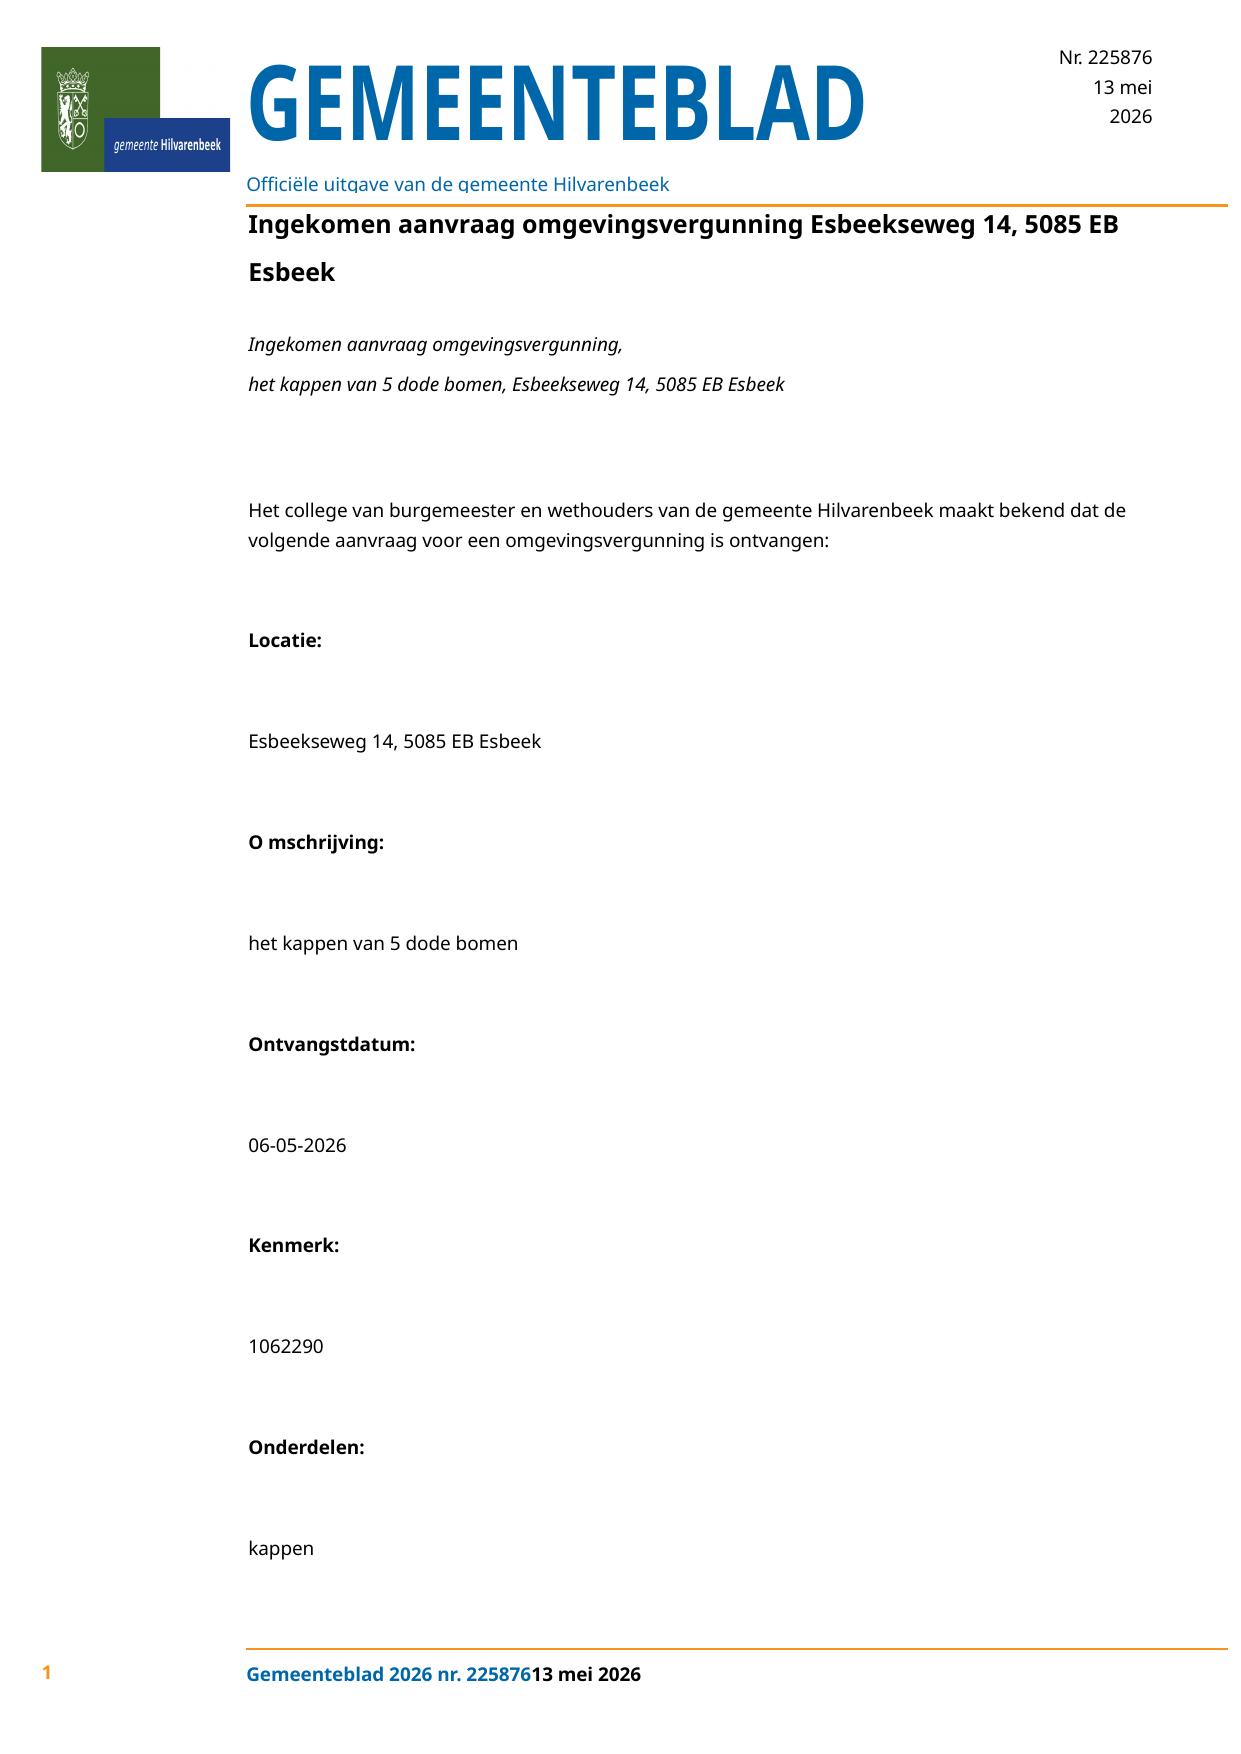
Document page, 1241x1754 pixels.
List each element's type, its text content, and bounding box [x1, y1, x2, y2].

text Ingekomen aanvraag omgevingsvergunning Esbeekseweg 14, 5085 EB Esbeek [248, 207, 1152, 288]
text Ontvangstdatum: [248, 1031, 1152, 1057]
text Onderdelen: [248, 1434, 1152, 1460]
text Ingekomen aanvraag omgevingsvergunning, [248, 331, 1152, 357]
text 1062290 [248, 1333, 1152, 1359]
text 06-05-2026 [248, 1132, 1152, 1158]
text Esbeekseweg 14, 5085 EB Esbeek [248, 728, 1152, 754]
text kappen [248, 1535, 1152, 1561]
text Het college van burgemeester en wethouders van de gemeente Hilvarenbeek maakt bekend dat de volgende aanvraag voor een omgevingsvergunning is ontvangen: [248, 497, 1152, 553]
text het kappen van 5 dode bomen, Esbeekseweg 14, 5085 EB Esbeek [248, 371, 1152, 396]
text O mschrijving: [248, 829, 1152, 855]
text Kenmerk: [248, 1233, 1152, 1258]
text Locatie: [248, 628, 1152, 653]
text het kappen van 5 dode bomen [248, 930, 1152, 956]
picture [41, 47, 231, 172]
